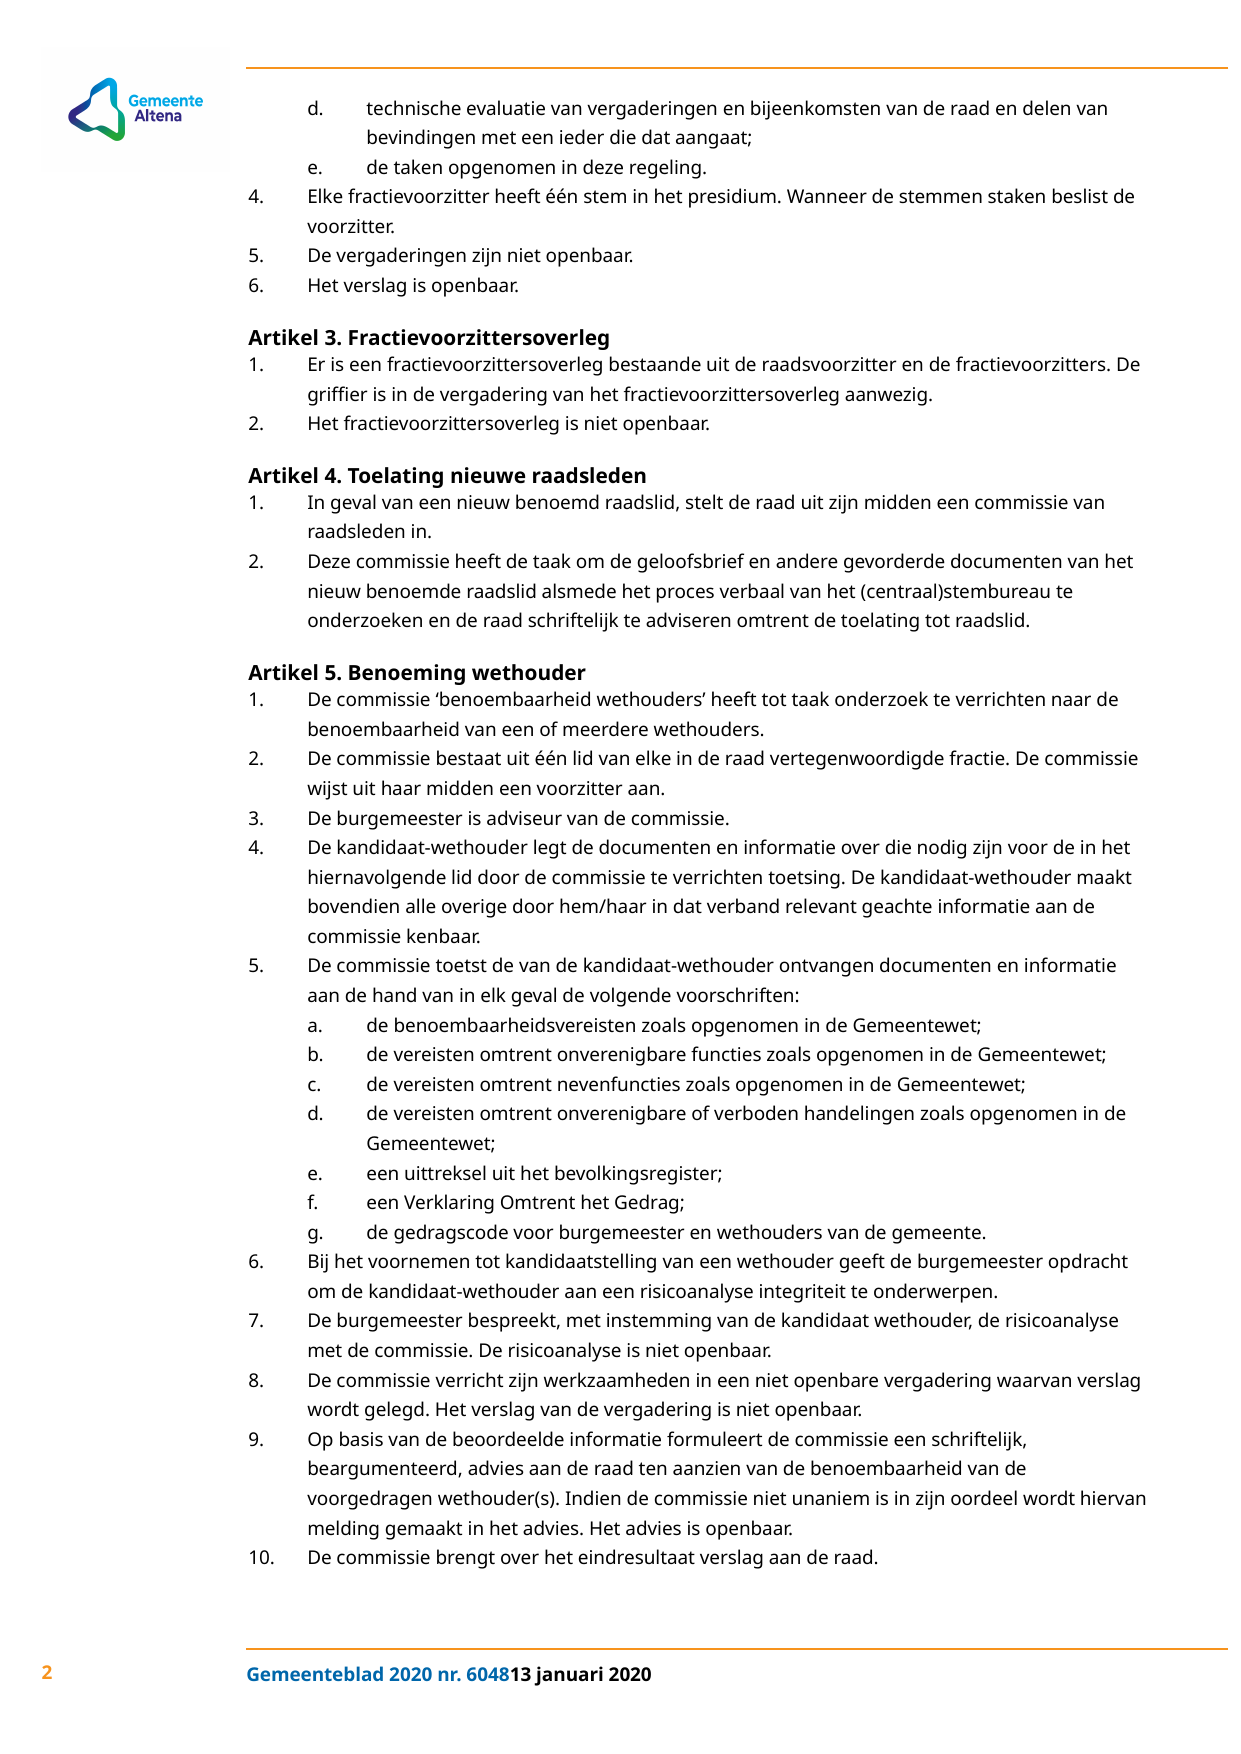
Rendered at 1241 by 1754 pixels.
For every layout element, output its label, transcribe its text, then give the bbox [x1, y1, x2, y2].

list Het fractievoorzittersoverleg is niet openbaar. [248, 410, 1152, 436]
text Artikel 5. Benoeming wethouder [248, 658, 1152, 686]
list De commissie bestaat uit één lid van elke in de raad vertegenwoordigde fractie. De commissie wijst uit haar midden een voorzitter aan. [248, 746, 1152, 801]
list De commissie verricht zijn werkzaamheden in een niet openbare vergadering waarvan verslag wordt gelegd. Het verslag van de vergadering is niet openbaar. [248, 1367, 1152, 1422]
list Elke fractievoorzitter heeft één stem in het presidium. Wanneer de stemmen staken beslist de voorzitter. [248, 183, 1152, 239]
list een Verklaring Omtrent het Gedrag; [307, 1189, 1152, 1215]
list Op basis van de beoordeelde informatie formuleert de commissie een schriftelijk, beargumenteerd, advies aan de raad ten aanzien van de benoembaarheid van de voorgedragen wethouder(s). Indien de commissie niet unaniem is in zijn oordeel wordt hiervan melding gemaakt in het advies. Het advies is openbaar. [248, 1426, 1152, 1540]
list De burgemeester bespreekt, met instemming van de kandidaat wethouder, de risicoanalyse met de commissie. De risicoanalyse is niet openbaar. [248, 1308, 1152, 1363]
list de vereisten omtrent onverenigbare of verboden handelingen zoals opgenomen in de Gemeentewet; [307, 1101, 1152, 1156]
list Deze commissie heeft de taak om de geloofsbrief en andere gevorderde documenten van het nieuw benoemde raadslid alsmede het proces verbaal van het (centraal)stembureau te onderzoeken en de raad schriftelijk te adviseren omtrent de toelating tot raadslid. [248, 548, 1152, 633]
list De commissie brengt over het eindresultaat verslag aan de raad. [248, 1544, 1152, 1570]
list In geval van een nieuw benoemd raadslid, stelt de raad uit zijn midden een commissie van raadsleden in. [248, 489, 1152, 544]
list De burgemeester is adviseur van de commissie. [248, 805, 1152, 830]
list De vergaderingen zijn niet openbaar. [248, 243, 1152, 268]
list Bij het voornemen tot kandidaatstelling van een wethouder geeft de burgemeester opdracht om de kandidaat-wethouder aan een risicoanalyse integriteit te onderwerpen. [248, 1248, 1152, 1304]
list de gedragscode voor burgemeester en wethouders van de gemeente. [307, 1219, 1152, 1244]
list de vereisten omtrent onverenigbare functies zoals opgenomen in de Gemeentewet; [307, 1041, 1152, 1067]
text Artikel 3. Fractievoorzittersoverleg [248, 323, 1152, 351]
list de benoembaarheidsvereisten zoals opgenomen in de Gemeentewet; [307, 1012, 1152, 1037]
text Artikel 4. Toelating nieuwe raadsleden [248, 461, 1152, 489]
picture [41, 47, 231, 172]
list De commissie ‘benoembaarheid wethouders’ heeft tot taak onderzoek te verrichten naar de benoembaarheid van een of meerdere wethouders. [248, 686, 1152, 742]
list Er is een fractievoorzittersoverleg bestaande uit de raadsvoorzitter en de fractievoorzitters. De griffier is in de vergadering van het fractievoorzittersoverleg aanwezig. [248, 351, 1152, 406]
list Het verslag is openbaar. [248, 272, 1152, 298]
list de taken opgenomen in deze regeling. [307, 154, 1152, 180]
list De kandidaat-wethouder legt de documenten en informatie over die nodig zijn voor de in het hiernavolgende lid door de commissie te verrichten toetsing. De kandidaat-wethouder maakt bovendien alle overige door hem/haar in dat verband relevant geachte informatie aan de commissie kenbaar. [248, 834, 1152, 949]
list De commissie toetst de van de kandidaat-wethouder ontvangen documenten en informatie aan de hand van in elk geval de volgende voorschriften: [248, 953, 1152, 1008]
list technische evaluatie van vergaderingen en bijeenkomsten van de raad en delen van bevindingen met een ieder die dat aangaat; [307, 95, 1152, 150]
list een uittreksel uit het bevolkingsregister; [307, 1160, 1152, 1185]
list de vereisten omtrent nevenfuncties zoals opgenomen in de Gemeentewet; [307, 1071, 1152, 1097]
